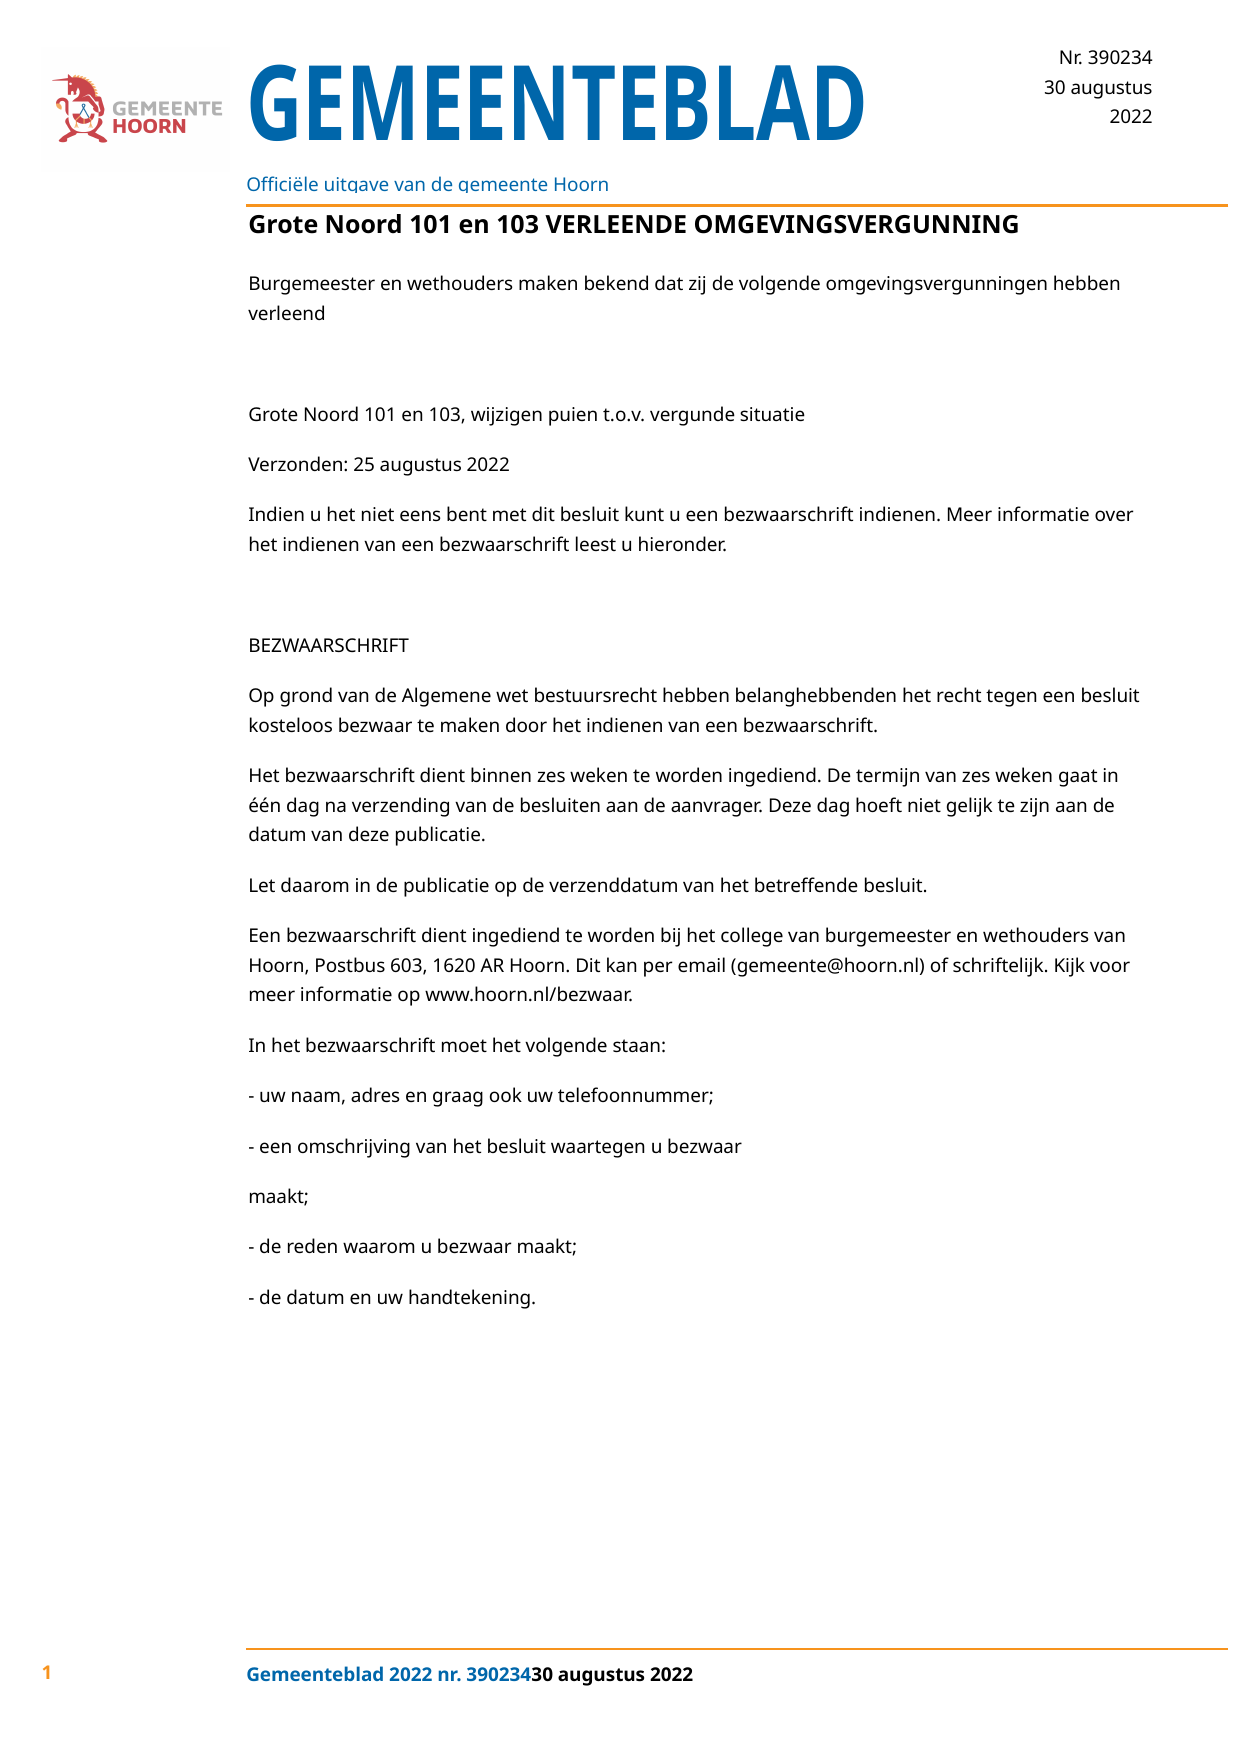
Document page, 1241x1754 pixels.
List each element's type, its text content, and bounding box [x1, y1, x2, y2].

text Burgemeester en wethouders maken bekend dat zij de volgende omgevingsvergunningen hebben verleend [248, 270, 1152, 326]
text Indien u het niet eens bent met dit besluit kunt u een bezwaarschrift indienen. Meer informatie over het indienen van een bezwaarschrift leest u hieronder. [248, 502, 1152, 557]
text Het bezwaarschrift dient binnen zes weken te worden ingediend. De termijn van zes weken gaat in één dag na verzending van de besluiten aan de aanvrager. Deze dag hoeft niet gelijk te zijn aan de datum van deze publicatie. [248, 762, 1152, 847]
text - uw naam, adres en graag ook uw telefoonnummer; [248, 1082, 1152, 1108]
text - een omschrijving van het besluit waartegen u bezwaar [248, 1133, 1152, 1158]
text Grote Noord 101 en 103, wijzigen puien t.o.v. vergunde situatie [248, 401, 1152, 426]
text In het bezwaarschrift moet het volgende staan: [248, 1032, 1152, 1058]
text Let daarom in de publicatie op de verzenddatum van het betreffende besluit. [248, 872, 1152, 898]
text Een bezwaarschrift dient ingediend te worden bij het college van burgemeester en wethouders van Hoorn, Postbus 603, 1620 AR Hoorn. Dit kan per email (gemeente@hoorn.nl) of schriftelijk. Kijk voor meer informatie op www.hoorn.nl/bezwaar. [248, 922, 1152, 1007]
text maakt; [248, 1183, 1152, 1209]
text - de datum en uw handtekening. [248, 1284, 1152, 1310]
picture [41, 47, 231, 172]
text Verzonden: 25 augustus 2022 [248, 451, 1152, 477]
text Grote Noord 101 en 103 VERLEENDE OMGEVINGSVERGUNNING [248, 207, 1152, 241]
text Op grond van de Algemene wet bestuursrecht hebben belanghebbenden het recht tegen een besluit kosteloos bezwaar te maken door het indienen van een bezwaarschrift. [248, 682, 1152, 738]
text BEZWAARSCHRIFT [248, 632, 1152, 658]
text - de reden waarom u bezwaar maakt; [248, 1234, 1152, 1259]
